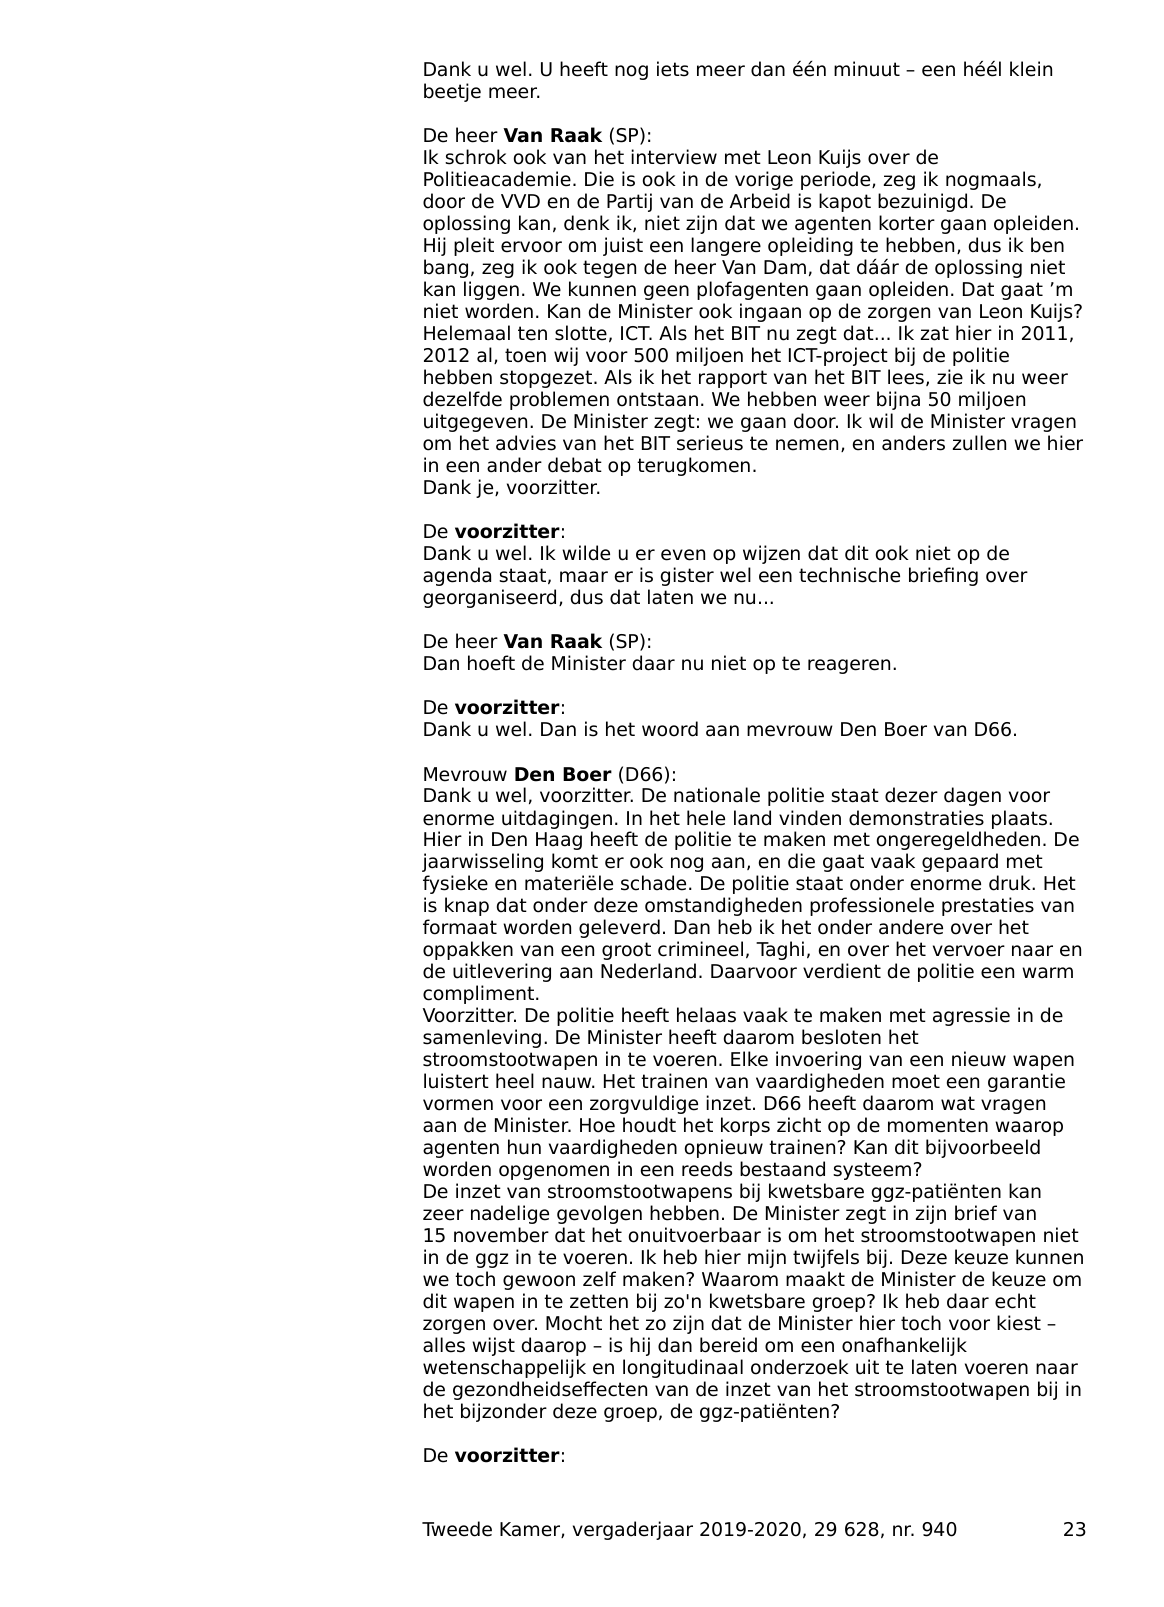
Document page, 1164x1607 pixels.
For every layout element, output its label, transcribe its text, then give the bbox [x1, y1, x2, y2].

text De heer Van Raak (SP): [422, 125, 1087, 147]
text Dan hoeft de Minister daar nu niet op te reageren. [422, 653, 1087, 675]
text Ik schrok ook van het interview met Leon Kuijs over de Politieacademie. Die is ook in de vorige periode, zeg ik nogmaals, door de VVD en de Partij van de Arbeid is kapot bezuinigd. De oplossing kan, denk ik, niet zijn dat we agenten korter gaan opleiden. Hij pleit ervoor om juist een langere opleiding te hebben, dus ik ben bang, zeg ik ook tegen de heer Van Dam, dat dáár de oplossing niet kan liggen. We kunnen geen plofagenten gaan opleiden. Dat gaat ’m niet worden. Kan de Minister ook ingaan op de zorgen van Leon Kuijs? [422, 147, 1087, 323]
text Dank u wel. Dan is het woord aan mevrouw Den Boer van D66. [422, 719, 1087, 741]
text Dank je, voorzitter. [422, 477, 1087, 499]
text Dank u wel. U heeft nog iets meer dan één minuut – een héél klein beetje meer. [422, 59, 1087, 103]
text De voorzitter: [422, 521, 1087, 543]
text De voorzitter: [422, 1445, 1087, 1467]
text De inzet van stroomstootwapens bij kwetsbare ggz-patiënten kan zeer nadelige gevolgen hebben. De Minister zegt in zijn brief van 15 november dat het onuitvoerbaar is om het stroomstootwapen niet in de ggz in te voeren. Ik heb hier mijn twijfels bij. Deze keuze kunnen we toch gewoon zelf maken? Waarom maakt de Minister de keuze om dit wapen in te zetten bij zo'n kwetsbare groep? Ik heb daar echt zorgen over. Mocht het zo zijn dat de Minister hier toch voor kiest – alles wijst daarop – is hij dan bereid om een onafhankelijk wetenschappelijk en longitudinaal onderzoek uit te laten voeren naar de gezondheidseffecten van de inzet van het stroomstootwapen bij in het bijzonder deze groep, de ggz-patiënten? [422, 1181, 1087, 1423]
text Helemaal ten slotte, ICT. Als het BIT nu zegt dat... Ik zat hier in 2011, 2012 al, toen wij voor 500 miljoen het ICT-project bij de politie hebben stopgezet. Als ik het rapport van het BIT lees, zie ik nu weer dezelfde problemen ontstaan. We hebben weer bijna 50 miljoen uitgegeven. De Minister zegt: we gaan door. Ik wil de Minister vragen om het advies van het BIT serieus te nemen, en anders zullen we hier in een ander debat op terugkomen. [422, 323, 1087, 477]
text De heer Van Raak (SP): [422, 631, 1087, 653]
text De voorzitter: [422, 697, 1087, 719]
text Dank u wel, voorzitter. De nationale politie staat dezer dagen voor enorme uitdagingen. In het hele land vinden demonstraties plaats. Hier in Den Haag heeft de politie te maken met ongeregeldheden. De jaarwisseling komt er ook nog aan, en die gaat vaak gepaard met fysieke en materiële schade. De politie staat onder enorme druk. Het is knap dat onder deze omstandigheden professionele prestaties van formaat worden geleverd. Dan heb ik het onder andere over het oppakken van een groot crimineel, Taghi, en over het vervoer naar en de uitlevering aan Nederland. Daarvoor verdient de politie een warm compliment. [422, 785, 1087, 1005]
text Dank u wel. Ik wilde u er even op wijzen dat dit ook niet op de agenda staat, maar er is gister wel een technische briefing over georganiseerd, dus dat laten we nu... [422, 543, 1087, 609]
text Voorzitter. De politie heeft helaas vaak te maken met agressie in de samenleving. De Minister heeft daarom besloten het stroomstootwapen in te voeren. Elke invoering van een nieuw wapen luistert heel nauw. Het trainen van vaardigheden moet een garantie vormen voor een zorgvuldige inzet. D66 heeft daarom wat vragen aan de Minister. Hoe houdt het korps zicht op de momenten waarop agenten hun vaardigheden opnieuw trainen? Kan dit bijvoorbeeld worden opgenomen in een reeds bestaand systeem? [422, 1005, 1087, 1181]
text Mevrouw Den Boer (D66): [422, 763, 1087, 785]
